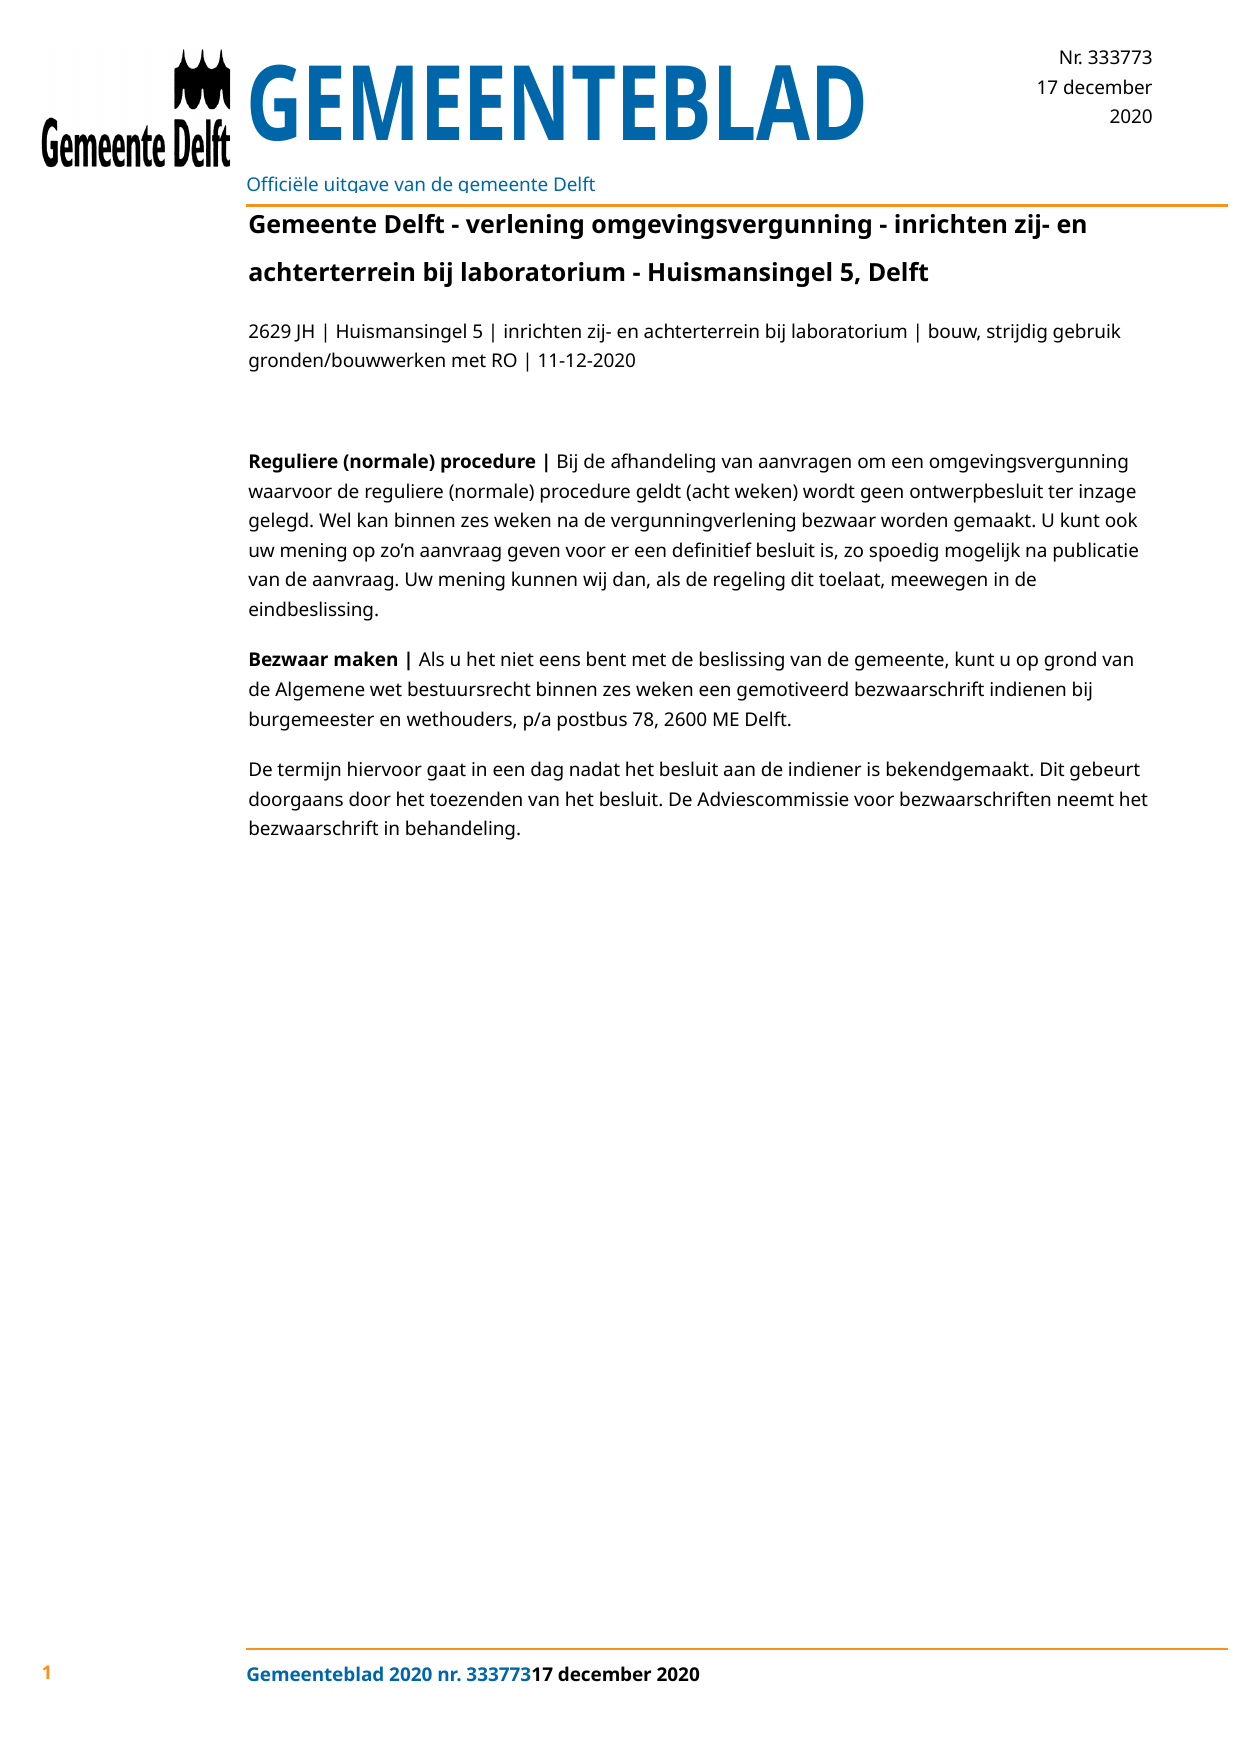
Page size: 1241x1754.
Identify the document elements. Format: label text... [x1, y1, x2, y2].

picture [41, 47, 231, 172]
text Reguliere (normale) procedure | Bij de afhandeling van aanvragen om een omgevingsvergunning waarvoor de reguliere (normale) procedure geldt (acht weken) wordt geen ontwerpbesluit ter inzage gelegd. Wel kan binnen zes weken na de vergunningverlening bezwaar worden gemaakt. U kunt ook uw mening op zo’n aanvraag geven voor er een definitief besluit is, zo spoedig mogelijk na publicatie van de aanvraag. Uw mening kunnen wij dan, als de regeling dit toelaat, meewegen in de eindbeslissing. [248, 448, 1152, 622]
text Bezwaar maken | Als u het niet eens bent met de beslissing van de gemeente, kunt u op grond van de Algemene wet bestuursrecht binnen zes weken een gemotiveerd bezwaarschrift indienen bij burgemeester en wethouders, p/a postbus 78, 2600 ME Delft. [248, 647, 1152, 732]
text 2629 JH | Huismansingel 5 | inrichten zij- en achterterrein bij laboratorium | bouw, strijdig gebruik gronden/bouwwerken met RO | 11-12-2020 [248, 318, 1152, 373]
text De termijn hiervoor gaat in een dag nadat het besluit aan de indiener is bekendgemaakt. Dit gebeurt doorgaans door het toezenden van het besluit. De Adviescommissie voor bezwaarschriften neemt het bezwaarschrift in behandeling. [248, 756, 1152, 841]
text Gemeente Delft - verlening omgevingsvergunning - inrichten zij- en achterterrein bij laboratorium - Huismansingel 5, Delft [248, 207, 1152, 288]
